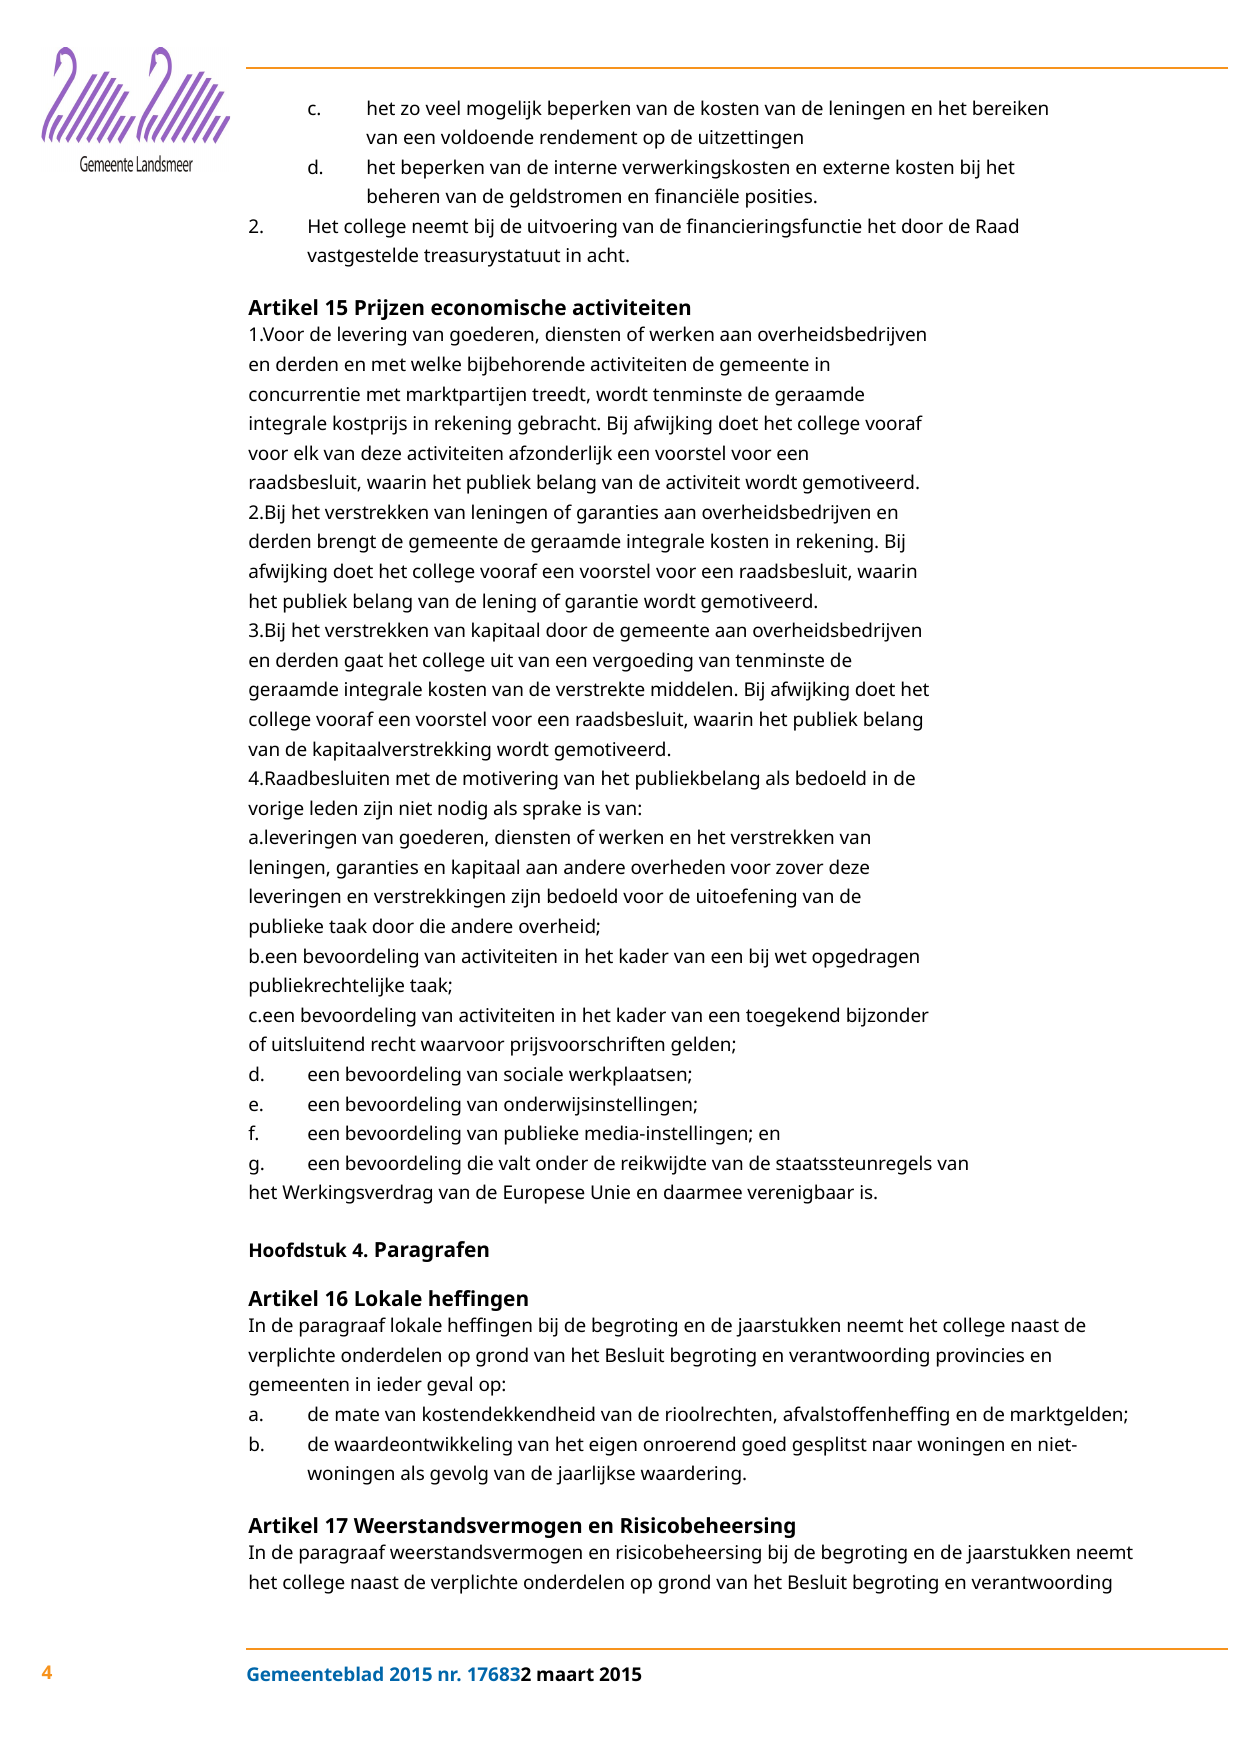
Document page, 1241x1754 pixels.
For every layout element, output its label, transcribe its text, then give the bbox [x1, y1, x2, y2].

text geraamde integrale kosten van de verstrekte middelen. Bij afwijking doet het [248, 677, 1152, 702]
text a.leveringen van goederen, diensten of werken en het verstrekken van [248, 824, 1152, 850]
text raadsbesluit, waarin het publiek belang van de activiteit wordt gemotiveerd. [248, 469, 1152, 495]
picture [41, 47, 231, 172]
text Artikel 17 Weerstandsvermogen en Risicobeheersing [248, 1511, 1152, 1539]
text c.een bevoordeling van activiteiten in het kader van een toegekend bijzonder [248, 1002, 1152, 1028]
list een bevoordeling van publieke media-instellingen; en [248, 1120, 1152, 1146]
text voor elk van deze activiteiten afzonderlijk een voorstel voor een [248, 440, 1152, 466]
list een bevoordeling van onderwijsinstellingen; [248, 1091, 1152, 1116]
list beheren van de geldstromen en financiële posities. [307, 183, 1152, 209]
text derden brengt de gemeente de geraamde integrale kosten in rekening. Bij [248, 529, 1152, 554]
text of uitsluitend recht waarvoor prijsvoorschriften gelden; [248, 1032, 1152, 1057]
list Het college neemt bij de uitvoering van de financieringsfunctie het door de Raad [248, 213, 1152, 239]
list het zo veel mogelijk beperken van de kosten van de leningen en het bereiken [307, 95, 1152, 121]
list een bevoordeling die valt onder de reikwijdte van de staatssteunregels van [248, 1150, 1152, 1176]
text 3.Bij het verstrekken van kapitaal door de gemeente aan overheidsbedrijven [248, 617, 1152, 643]
text concurrentie met marktpartijen treedt, wordt tenminste de geraamde [248, 381, 1152, 406]
text integrale kostprijs in rekening gebracht. Bij afwijking doet het college vooraf [248, 410, 1152, 436]
text leveringen en verstrekkingen zijn bedoeld voor de uitoefening van de [248, 884, 1152, 909]
list de waardeontwikkeling van het eigen onroerend goed gesplitst naar woningen en niet-woningen als gevolg van de jaarlijkse waardering. [248, 1431, 1152, 1486]
list vastgestelde treasurystatuut in acht. [248, 243, 1152, 268]
text en derden gaat het college uit van een vergoeding van tenminste de [248, 647, 1152, 673]
text In de paragraaf lokale heffingen bij de begroting en de jaarstukken neemt het college naast de verplichte onderdelen op grond van het Besluit begroting en verantwoording provincies en gemeenten in ieder geval op: [248, 1312, 1152, 1397]
text Artikel 16 Lokale heffingen [248, 1284, 1152, 1312]
text vorige leden zijn niet nodig als sprake is van: [248, 795, 1152, 821]
text het publiek belang van de lening of garantie wordt gemotiveerd. [248, 588, 1152, 613]
text van de kapitaalverstrekking wordt gemotiveerd. [248, 736, 1152, 761]
text en derden en met welke bijbehorende activiteiten de gemeente in [248, 351, 1152, 377]
list het beperken van de interne verwerkingskosten en externe kosten bij het [307, 154, 1152, 180]
text In de paragraaf weerstandsvermogen en risicobeheersing bij de begroting en de jaarstukken neemt het college naast de verplichte onderdelen op grond van het Besluit begroting en verantwoording [248, 1539, 1152, 1594]
text afwijking doet het college vooraf een voorstel voor een raadsbesluit, waarin [248, 558, 1152, 584]
list de mate van kostendekkendheid van de rioolrechten, afvalstoffenheffing en de marktgelden; [248, 1401, 1152, 1427]
text b.een bevoordeling van activiteiten in het kader van een bij wet opgedragen [248, 943, 1152, 968]
text Artikel 15 Prijzen economische activiteiten [248, 293, 1152, 322]
list van een voldoende rendement op de uitzettingen [307, 124, 1152, 150]
text 2.Bij het verstrekken van leningen of garanties aan overheidsbedrijven en [248, 499, 1152, 525]
text publiekrechtelijke taak; [248, 972, 1152, 998]
text 4.Raadbesluiten met de motivering van het publiekbelang als bedoeld in de [248, 765, 1152, 791]
text Hoofdstuk 4. Paragrafen [248, 1235, 1152, 1263]
text publieke taak door die andere overheid; [248, 913, 1152, 939]
text het Werkingsverdrag van de Europese Unie en daarmee verenigbaar is. [248, 1179, 1152, 1205]
text leningen, garanties en kapitaal aan andere overheden voor zover deze [248, 854, 1152, 880]
text 1.Voor de levering van goederen, diensten of werken aan overheidsbedrijven [248, 322, 1152, 347]
list een bevoordeling van sociale werkplaatsen; [248, 1061, 1152, 1087]
text college vooraf een voorstel voor een raadsbesluit, waarin het publiek belang [248, 706, 1152, 732]
